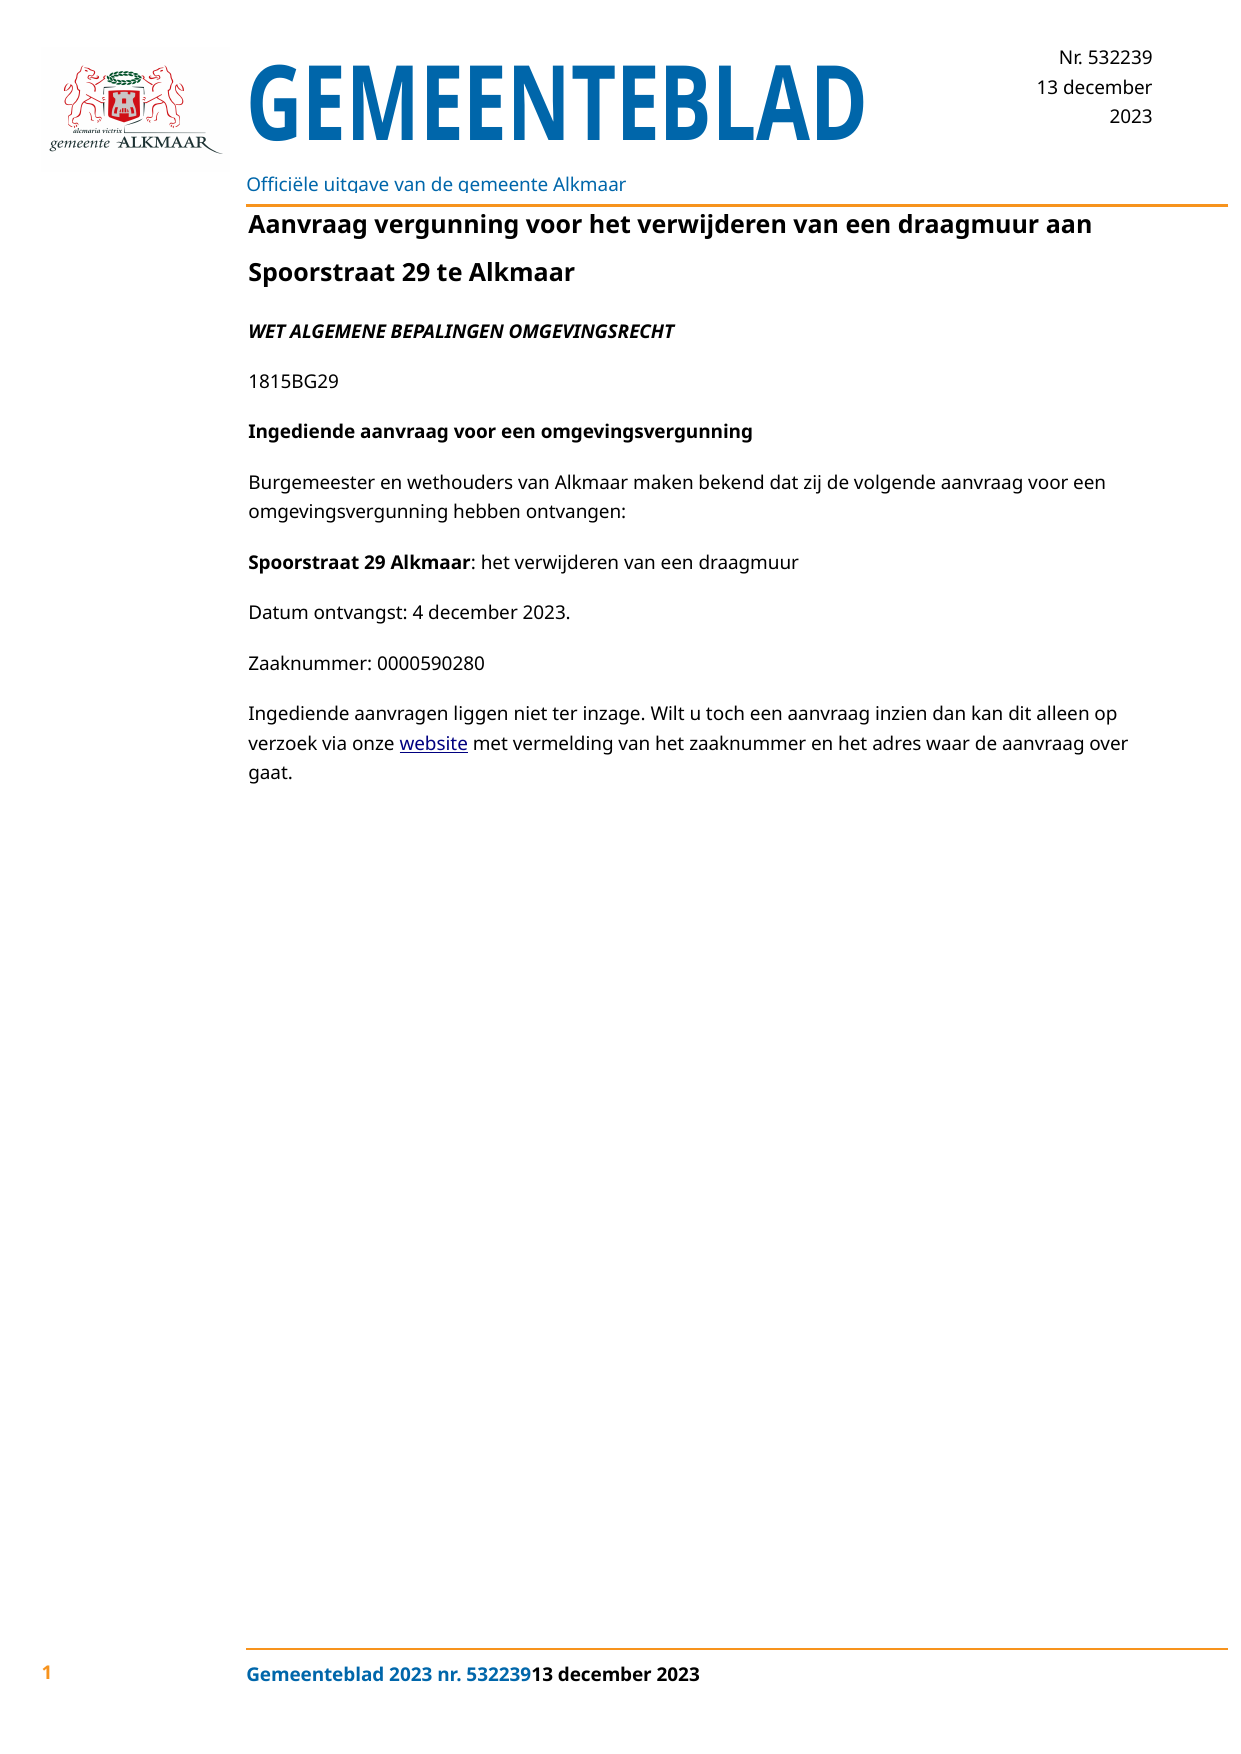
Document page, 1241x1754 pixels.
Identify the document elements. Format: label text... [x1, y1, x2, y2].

text Datum ontvangst: 4 december 2023. [248, 599, 1152, 625]
text Aanvraag vergunning voor het verwijderen van een draagmuur aan Spoorstraat 29 te Alkmaar [248, 207, 1152, 288]
text Zaaknummer: 0000590280 [248, 650, 1152, 676]
text 1815BG29 [248, 368, 1152, 394]
text Burgemeester en wethouders van Alkmaar maken bekend dat zij de volgende aanvraag voor een omgevingsvergunning hebben ontvangen: [248, 469, 1152, 524]
text Ingediende aanvragen liggen niet ter inzage. Wilt u toch een aanvraag inzien dan kan dit alleen op verzoek via onze website met vermelding van het zaaknummer en het adres waar de aanvraag over gaat. [248, 700, 1152, 785]
text Spoorstraat 29 Alkmaar: het verwijderen van een draagmuur [248, 549, 1152, 575]
text WET ALGEMENE BEPALINGEN OMGEVINGSRECHT [248, 318, 1152, 344]
picture [41, 47, 231, 172]
text Ingediende aanvraag voor een omgevingsvergunning [248, 419, 1152, 444]
